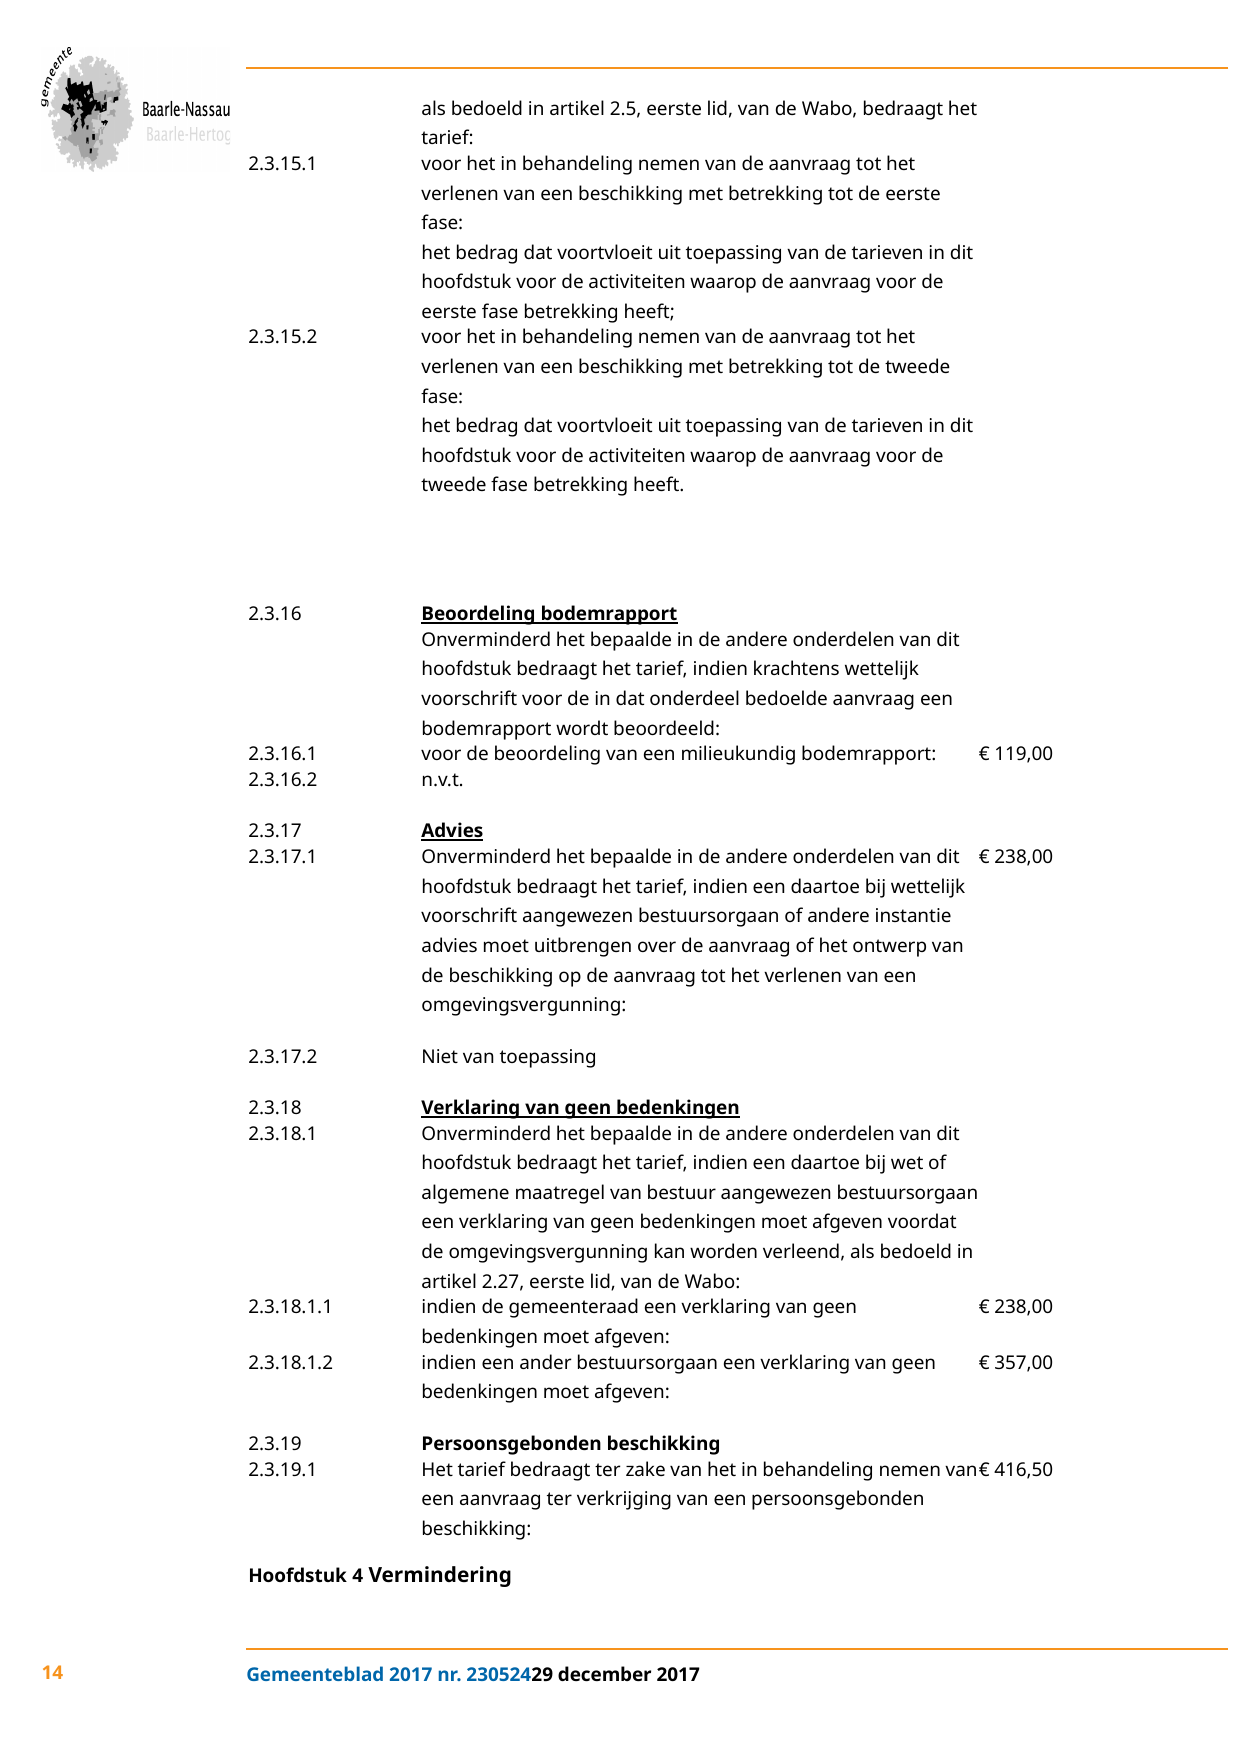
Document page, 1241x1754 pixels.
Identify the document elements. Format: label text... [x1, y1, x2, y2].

table_cell [248, 95, 421, 150]
table_cell Persoonsgebonden beschikking [421, 1430, 978, 1456]
table_cell voor het in behandeling nemen van de aanvraag tot het verlenen van een beschikking met betrekking tot de eerste fase: het bedrag dat voortvloeit uit toepassing van de tarieven in dit hoofdstuk voor de activiteiten waarop de aanvraag voor de eerste fase betrekking heeft; [421, 150, 978, 324]
table_cell [421, 1069, 978, 1094]
text Hoofdstuk 4 Vermindering [248, 1560, 1152, 1588]
table_cell [979, 498, 1152, 523]
table_cell [421, 575, 978, 600]
table_cell Niet van toepassing [421, 1043, 978, 1068]
table_cell [248, 1017, 421, 1043]
table_cell [248, 792, 421, 818]
table_cell voor de beoordeling van een milieukundig bodemrapport: [421, 741, 978, 766]
table_cell € 238,00 [979, 844, 1152, 1017]
table_cell [421, 1404, 978, 1430]
table_cell voor het in behandeling nemen van de aanvraag tot het verlenen van een beschikking met betrekking tot de tweede fase: het bedrag dat voortvloeit uit toepassing van de tarieven in dit hoofdstuk voor de activiteiten waarop de aanvraag voor de tweede fase betrekking heeft. [421, 324, 978, 497]
table_cell n.v.t. [421, 766, 978, 792]
table_cell [979, 1017, 1152, 1043]
table_cell [979, 95, 1152, 150]
table_cell indien de gemeenteraad een verklaring van geen bedenkingen moet afgeven: [421, 1294, 978, 1349]
table_cell [248, 626, 421, 741]
table_cell Advies [421, 818, 978, 843]
table_cell [979, 1430, 1152, 1456]
table_cell [979, 1069, 1152, 1094]
table_cell [979, 549, 1152, 574]
table_cell 2.3.17 [248, 818, 421, 843]
table_cell [979, 150, 1152, 324]
table_cell [979, 766, 1152, 792]
table_cell 2.3.18 [248, 1094, 421, 1120]
table_cell [979, 792, 1152, 818]
table_cell [979, 818, 1152, 843]
table_cell Verklaring van geen bedenkingen [421, 1094, 978, 1120]
table_cell [248, 575, 421, 600]
table_cell [979, 626, 1152, 741]
table_cell [979, 1404, 1152, 1430]
table_cell 2.3.16.2 [248, 766, 421, 792]
table_cell [248, 1069, 421, 1094]
table_cell [248, 523, 421, 549]
table_cell [979, 575, 1152, 600]
table_cell Het tarief bedraagt ter zake van het in behandeling nemen van een aanvraag ter verkrijging van een persoonsgebonden beschikking: [421, 1456, 978, 1541]
table_cell € 119,00 [979, 741, 1152, 766]
picture [41, 47, 231, 172]
table_cell 2.3.18.1.2 [248, 1349, 421, 1404]
table_cell € 238,00 [979, 1294, 1152, 1349]
table_cell 2.3.17.1 [248, 844, 421, 1017]
table_cell [248, 549, 421, 574]
table_cell [248, 1404, 421, 1430]
table_cell [421, 1017, 978, 1043]
table_cell [979, 600, 1152, 626]
table_cell [979, 523, 1152, 549]
table_cell € 416,50 [979, 1456, 1152, 1541]
table_cell Onverminderd het bepaalde in de andere onderdelen van dit hoofdstuk bedraagt het tarief, indien krachtens wettelijk voorschrift voor de in dat onderdeel bedoelde aanvraag een bodemrapport wordt beoordeeld: [421, 626, 978, 741]
table_cell indien een ander bestuursorgaan een verklaring van geen bedenkingen moet afgeven: [421, 1349, 978, 1404]
table_cell € 357,00 [979, 1349, 1152, 1404]
table_cell [979, 1120, 1152, 1294]
table_cell [421, 498, 978, 523]
table_cell [248, 498, 421, 523]
table_cell [421, 792, 978, 818]
table_cell 2.3.16.1 [248, 741, 421, 766]
table_cell 2.3.18.1 [248, 1120, 421, 1294]
table_cell 2.3.19 [248, 1430, 421, 1456]
table_cell [421, 549, 978, 574]
table_cell als bedoeld in artikel 2.5, eerste lid, van de Wabo, bedraagt het tarief: [421, 95, 978, 150]
table_cell 2.3.18.1.1 [248, 1294, 421, 1349]
table_cell Onverminderd het bepaalde in de andere onderdelen van dit hoofdstuk bedraagt het tarief, indien een daartoe bij wet of algemene maatregel van bestuur aangewezen bestuursorgaan een verklaring van geen bedenkingen moet afgeven voordat de omgevingsvergunning kan worden verleend, als bedoeld in artikel 2.27, eerste lid, van de Wabo: [421, 1120, 978, 1294]
table_cell [421, 523, 978, 549]
table_cell 2.3.17.2 [248, 1043, 421, 1068]
table_cell Onverminderd het bepaalde in de andere onderdelen van dit hoofdstuk bedraagt het tarief, indien een daartoe bij wettelijk voorschrift aangewezen bestuursorgaan of andere instantie advies moet uitbrengen over de aanvraag of het ontwerp van de beschikking op de aanvraag tot het verlenen van een omgevingsvergunning: [421, 844, 978, 1017]
table_cell 2.3.15.1 [248, 150, 421, 324]
table_cell [979, 324, 1152, 497]
table_cell [979, 1043, 1152, 1068]
table_cell 2.3.16 [248, 600, 421, 626]
table_cell Beoordeling bodemrapport [421, 600, 978, 626]
table_cell 2.3.15.2 [248, 324, 421, 497]
table_cell [979, 1094, 1152, 1120]
table_cell 2.3.19.1 [248, 1456, 421, 1541]
